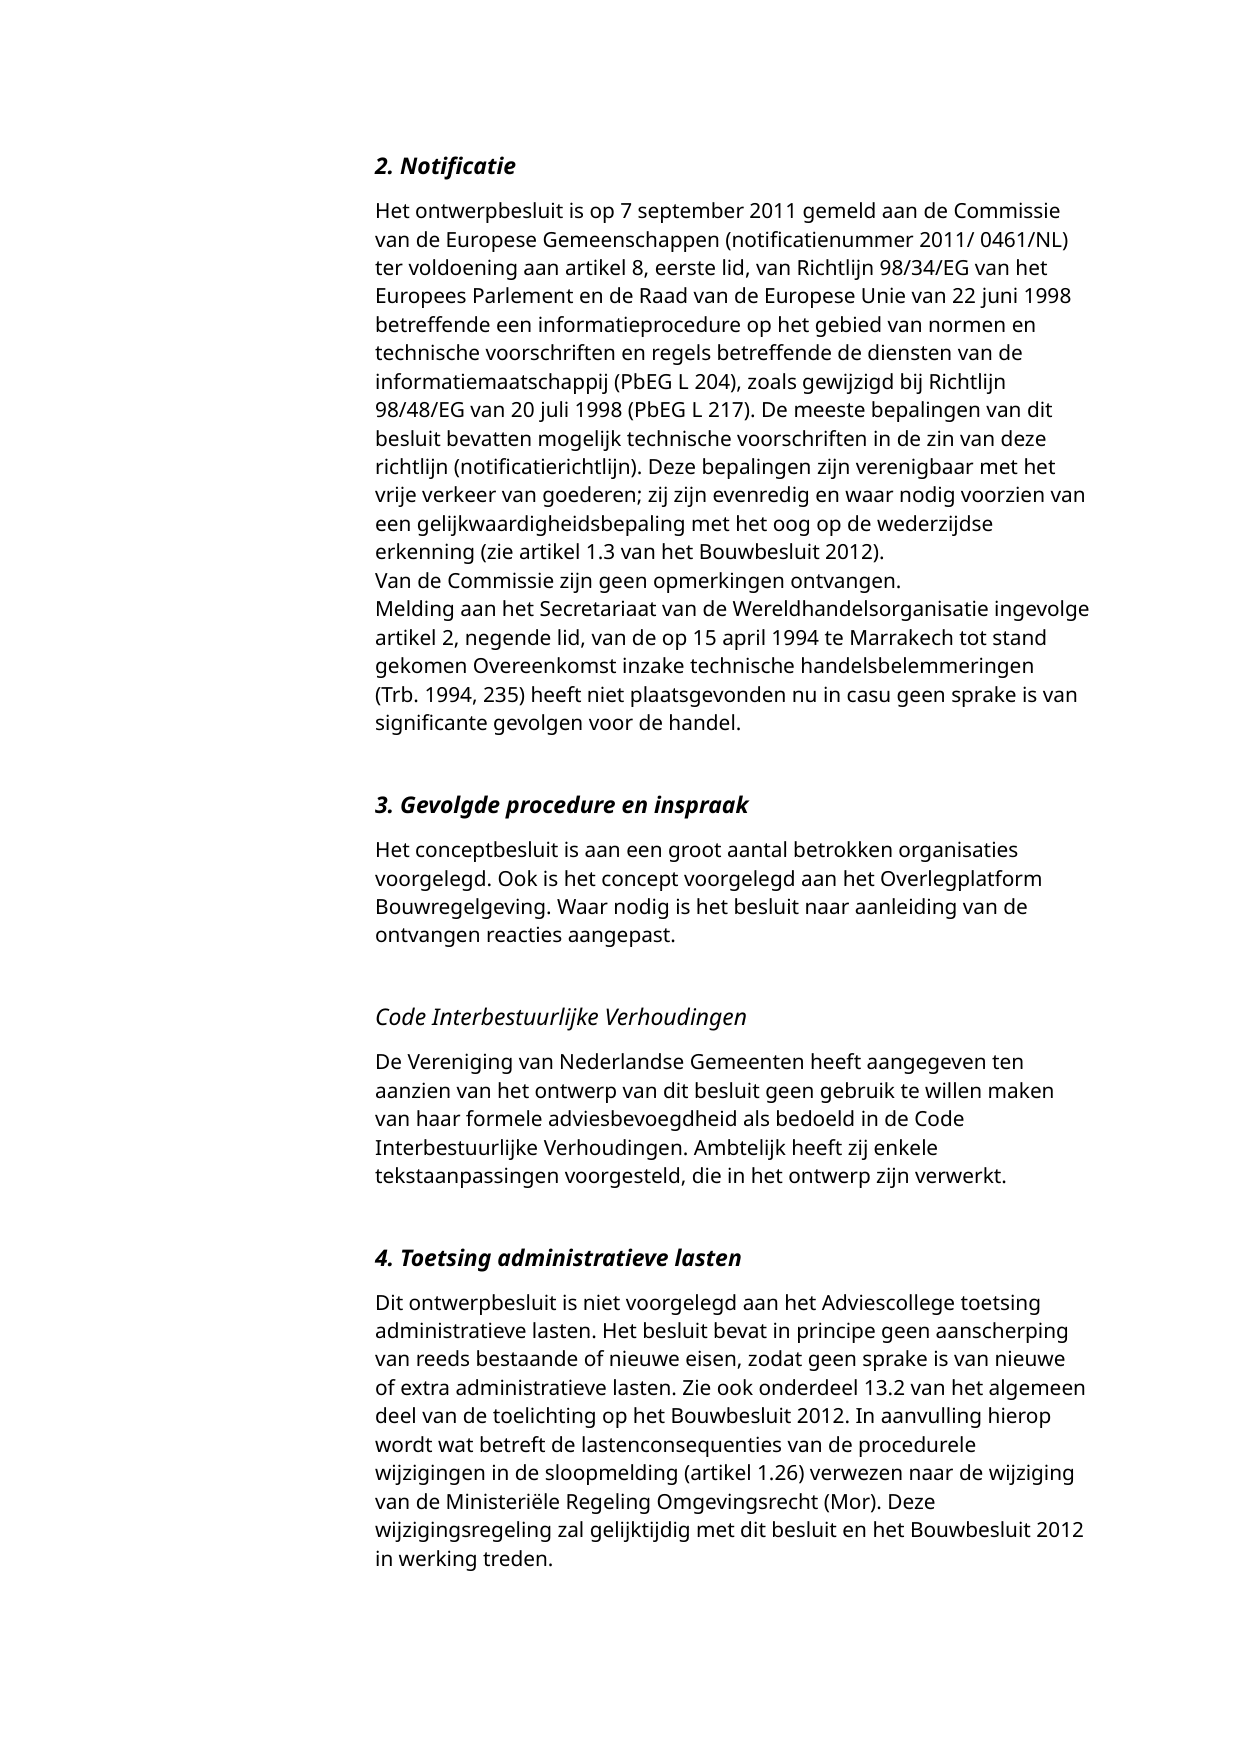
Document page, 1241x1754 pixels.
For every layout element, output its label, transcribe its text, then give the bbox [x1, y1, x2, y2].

text Het conceptbesluit is aan een groot aantal betrokken organisaties voorgelegd. Ook is het concept voorgelegd aan het Overlegplatform Bouwregelgeving. Waar nodig is het besluit naar aanleiding van de ontvangen reacties aangepast. [375, 835, 1090, 949]
subtitle Code Interbestuurlijke Verhoudingen [375, 1001, 1090, 1032]
subtitle 2. Notificatie [375, 150, 1090, 181]
subtitle 3. Gevolgde procedure en inspraak [375, 789, 1090, 820]
text Dit ontwerpbesluit is niet voorgelegd aan het Adviescollege toetsing administratieve lasten. Het besluit bevat in principe geen aanscherping van reeds bestaande of nieuwe eisen, zodat geen sprake is van nieuwe of extra administratieve lasten. Zie ook onderdeel 13.2 van het algemeen deel van de toelichting op het Bouwbesluit 2012. In aanvulling hierop wordt wat betreft de lastenconsequenties van de procedurele wijzigingen in de sloopmelding (artikel 1.26) verwezen naar de wijziging van de Ministeriële Regeling Omgevingsrecht (Mor). Deze wijzigingsregeling zal gelijktijdig met dit besluit en het Bouwbesluit 2012 in werking treden. [375, 1288, 1090, 1572]
subtitle 4. Toetsing administratieve lasten [375, 1241, 1090, 1273]
text De Vereniging van Nederlandse Gemeenten heeft aangegeven ten aanzien van het ontwerp van dit besluit geen gebruik te willen maken van haar formele adviesbevoegdheid als bedoeld in de Code Interbestuurlijke Verhoudingen. Ambtelijk heeft zij enkele tekstaanpassingen voorgesteld, die in het ontwerp zijn verwerkt. [375, 1047, 1090, 1189]
text Het ontwerpbesluit is op 7 september 2011 gemeld aan de Commissie van de Europese Gemeenschappen (notificatienummer 2011/ 0461/NL) ter voldoening aan artikel 8, eerste lid, van Richtlijn 98/34/EG van het Europees Parlement en de Raad van de Europese Unie van 22 juni 1998 betreffende een informatieprocedure op het gebied van normen en technische voorschriften en regels betreffende de diensten van de informatiemaatschappij (PbEG L 204), zoals gewijzigd bij Richtlijn 98/48/EG van 20 juli 1998 (PbEG L 217). De meeste bepalingen van dit besluit bevatten mogelijk technische voorschriften in de zin van deze richtlijn (notificatierichtlijn). Deze bepalingen zijn verenigbaar met het vrije verkeer van goederen; zij zijn evenredig en waar nodig voorzien van een gelijkwaardigheidsbepaling met het oog op de wederzijdse erkenning (zie artikel 1.3 van het Bouwbesluit 2012). [375, 196, 1090, 566]
text Van de Commissie zijn geen opmerkingen ontvangen. [375, 566, 1090, 594]
text Melding aan het Secretariaat van de Wereldhandelsorganisatie ingevolge artikel 2, negende lid, van de op 15 april 1994 te Marrakech tot stand gekomen Overeenkomst inzake technische handelsbelemmeringen (Trb. 1994, 235) heeft niet plaatsgevonden nu in casu geen sprake is van significante gevolgen voor de handel. [375, 594, 1090, 737]
